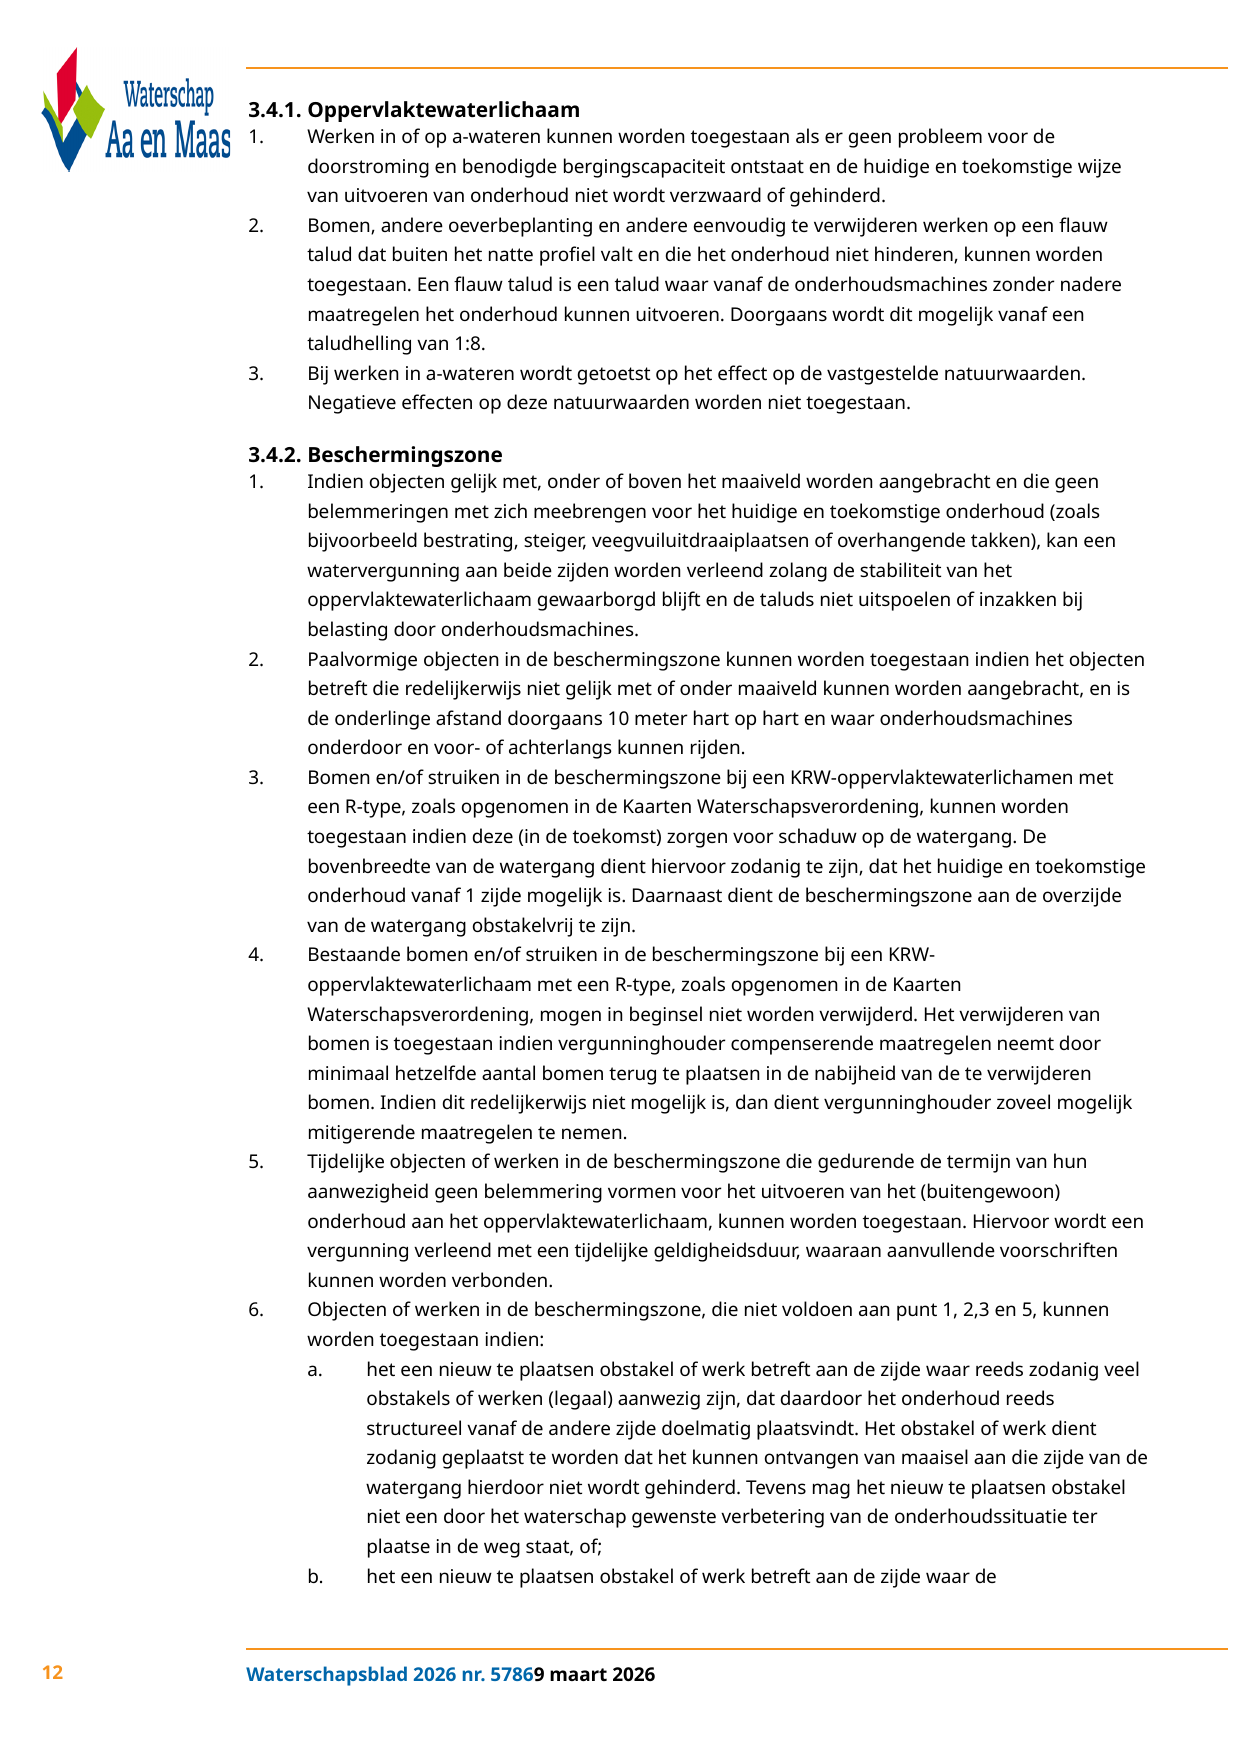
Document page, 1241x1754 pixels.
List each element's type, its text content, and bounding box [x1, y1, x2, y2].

picture [41, 47, 231, 172]
list het een nieuw te plaatsen obstakel of werk betreft aan de zijde waar reeds zodanig veel obstakels of werken (legaal) aanwezig zijn, dat daardoor het onderhoud reeds structureel vanaf de andere zijde doelmatig plaatsvindt. Het obstakel of werk dient zodanig geplaatst te worden dat het kunnen ontvangen van maaisel aan die zijde van de watergang hierdoor niet wordt gehinderd. Tevens mag het nieuw te plaatsen obstakel niet een door het waterschap gewenste verbetering van de onderhoudssituatie ter plaatse in de weg staat, of; [307, 1356, 1152, 1559]
list het een nieuw te plaatsen obstakel of werk betreft aan de zijde waar de [307, 1563, 1152, 1589]
text 3.4.2. Beschermingszone [248, 440, 1152, 468]
list Bij werken in a-wateren wordt getoetst op het effect op de vastgestelde natuurwaarden. Negatieve effecten op deze natuurwaarden worden niet toegestaan. [248, 360, 1152, 415]
text 3.4.1. Oppervlaktewaterlichaam [248, 95, 1152, 123]
list Werken in of op a-wateren kunnen worden toegestaan als er geen probleem voor de doorstroming en benodigde bergingscapaciteit ontstaat en de huidige en toekomstige wijze van uitvoeren van onderhoud niet wordt verzwaard of gehinderd. [248, 123, 1152, 208]
list Bomen, andere oeverbeplanting en andere eenvoudig te verwijderen werken op een flauw talud dat buiten het natte profiel valt en die het onderhoud niet hinderen, kunnen worden toegestaan. Een flauw talud is een talud waar vanaf de onderhoudsmachines zonder nadere maatregelen het onderhoud kunnen uitvoeren. Doorgaans wordt dit mogelijk vanaf een taludhelling van 1:8. [248, 212, 1152, 356]
list Paalvormige objecten in de beschermingszone kunnen worden toegestaan indien het objecten betreft die redelijkerwijs niet gelijk met of onder maaiveld kunnen worden aangebracht, en is de onderlinge afstand doorgaans 10 meter hart op hart en waar onderhoudsmachines onderdoor en voor- of achterlangs kunnen rijden. [248, 646, 1152, 760]
list Tijdelijke objecten of werken in de beschermingszone die gedurende de termijn van hun aanwezigheid geen belemmering vormen voor het uitvoeren van het (buitengewoon) onderhoud aan het oppervlaktewaterlichaam, kunnen worden toegestaan. Hiervoor wordt een vergunning verleend met een tijdelijke geldigheidsduur, waaraan aanvullende voorschriften kunnen worden verbonden. [248, 1149, 1152, 1293]
list Bestaande bomen en/of struiken in de beschermingszone bij een KRW-oppervlaktewaterlichaam met een R-type, zoals opgenomen in de Kaarten Waterschapsverordening, mogen in beginsel niet worden verwijderd. Het verwijderen van bomen is toegestaan indien vergunninghouder compenserende maatregelen neemt door minimaal hetzelfde aantal bomen terug te plaatsen in de nabijheid van de te verwijderen bomen. Indien dit redelijkerwijs niet mogelijk is, dan dient vergunninghouder zoveel mogelijk mitigerende maatregelen te nemen. [248, 942, 1152, 1145]
list Objecten of werken in de beschermingszone, die niet voldoen aan punt 1, 2,3 en 5, kunnen worden toegestaan indien: [248, 1297, 1152, 1352]
list Bomen en/of struiken in de beschermingszone bij een KRW-oppervlaktewaterlichamen met een R-type, zoals opgenomen in de Kaarten Waterschapsverordening, kunnen worden toegestaan indien deze (in de toekomst) zorgen voor schaduw op de watergang. De bovenbreedte van de watergang dient hiervoor zodanig te zijn, dat het huidige en toekomstige onderhoud vanaf 1 zijde mogelijk is. Daarnaast dient de beschermingszone aan de overzijde van de watergang obstakelvrij te zijn. [248, 764, 1152, 938]
list Indien objecten gelijk met, onder of boven het maaiveld worden aangebracht en die geen belemmeringen met zich meebrengen voor het huidige en toekomstige onderhoud (zoals bijvoorbeeld bestrating, steiger, veegvuiluitdraaiplaatsen of overhangende takken), kan een watervergunning aan beide zijden worden verleend zolang de stabiliteit van het oppervlaktewaterlichaam gewaarborgd blijft en de taluds niet uitspoelen of inzakken bij belasting door onderhoudsmachines. [248, 468, 1152, 642]
